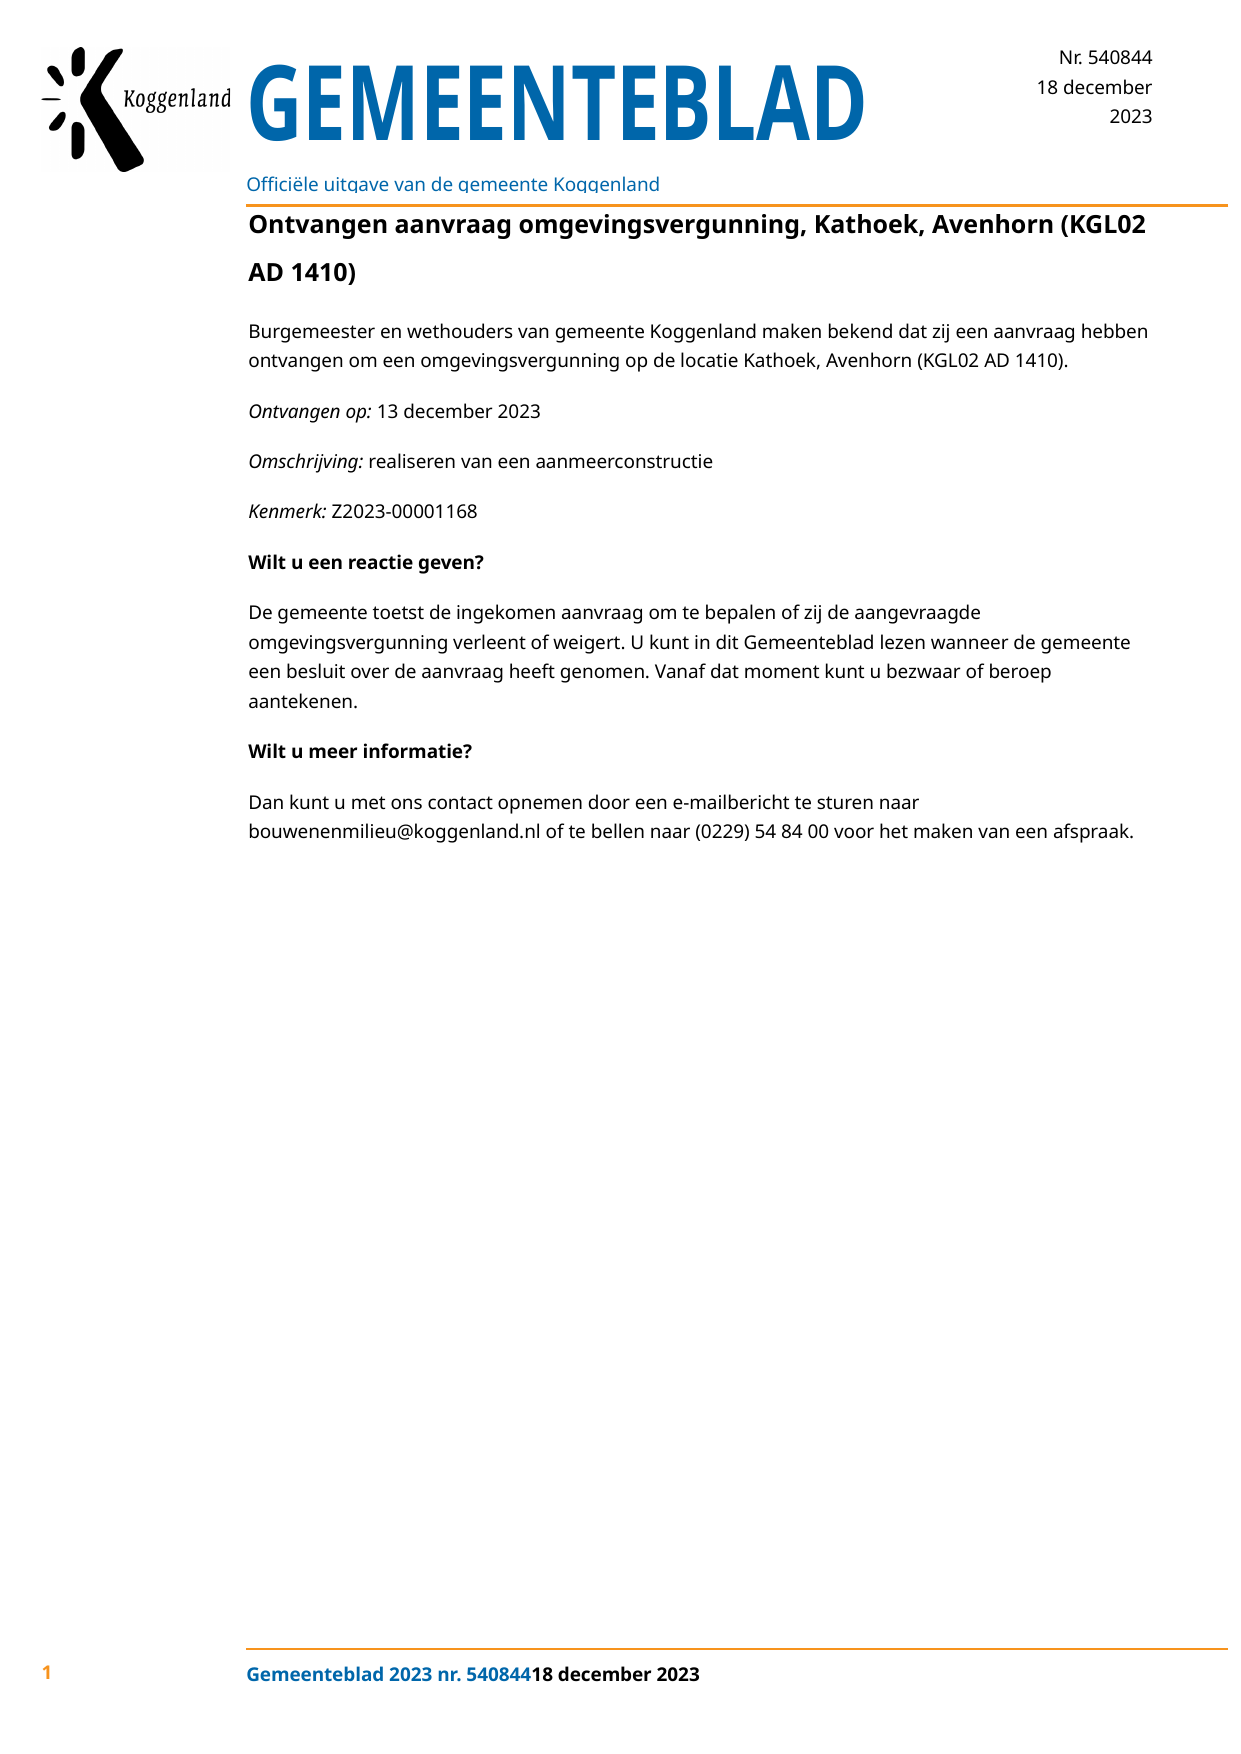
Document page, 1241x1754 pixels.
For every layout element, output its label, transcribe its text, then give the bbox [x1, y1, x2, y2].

text De gemeente toetst de ingekomen aanvraag om te bepalen of zij de aangevraagde omgevingsvergunning verleent of weigert. U kunt in dit Gemeenteblad lezen wanneer de gemeente een besluit over de aanvraag heeft genomen. Vanaf dat moment kunt u bezwaar of beroep aantekenen. [248, 599, 1152, 714]
text Dan kunt u met ons contact opnemen door een e-mailbericht te sturen naar bouwenenmilieu@koggenland.nl of te bellen naar (0229) 54 84 00 voor het maken van een afspraak. [248, 789, 1152, 844]
text Wilt u meer informatie? [248, 739, 1152, 764]
picture [41, 47, 231, 172]
text Burgemeester en wethouders van gemeente Koggenland maken bekend dat zij een aanvraag hebben ontvangen om een omgevingsvergunning op de locatie Kathoek, Avenhorn (KGL02 AD 1410). [248, 318, 1152, 373]
text Ontvangen op: 13 december 2023 [248, 398, 1152, 424]
text Wilt u een reactie geven? [248, 549, 1152, 575]
text Kenmerk: Z2023-00001168 [248, 499, 1152, 524]
text Omschrijving: realiseren van een aanmeerconstructie [248, 448, 1152, 474]
text Ontvangen aanvraag omgevingsvergunning, Kathoek, Avenhorn (KGL02 AD 1410) [248, 207, 1152, 288]
